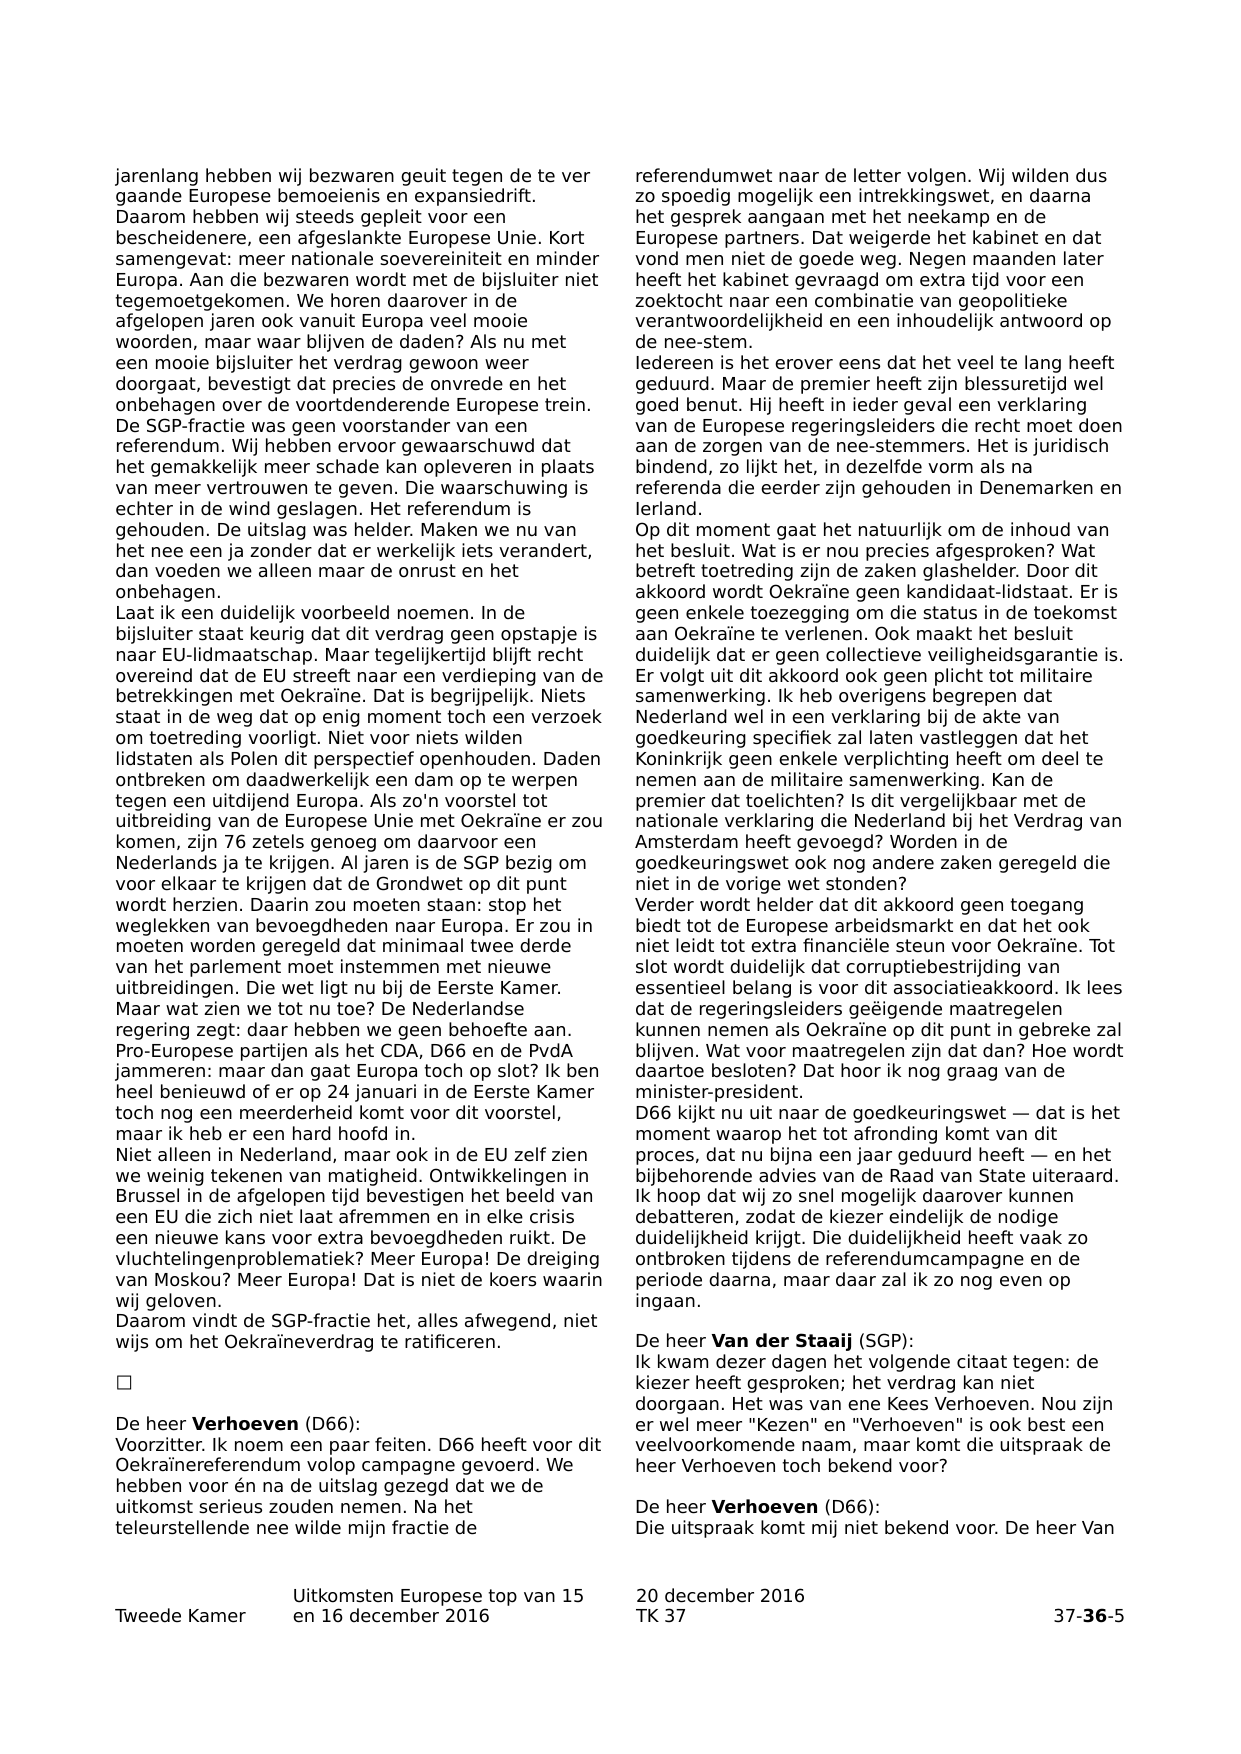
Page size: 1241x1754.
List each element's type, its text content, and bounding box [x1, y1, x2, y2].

text Die uitspraak komt mij niet bekend voor. De heer Van [635, 1518, 1125, 1538]
text D66 kijkt nu uit naar de goedkeuringswet — dat is het moment waarop het tot afronding komt van dit proces, dat nu bijna een jaar geduurd heeft — en het bijbehorende advies van de Raad van State uiteraard. Ik hoop dat wij zo snel mogelijk daarover kunnen debatteren, zodat de kiezer eindelijk de nodige duidelijkheid krijgt. Die duidelijkheid heeft vaak zo ontbroken tijdens de referendumcampagne en de periode daarna, maar daar zal ik zo nog even op ingaan. [635, 1103, 1125, 1311]
text Voorzitter. Ik noem een paar feiten. D66 heeft voor dit Oekraïnereferendum volop campagne gevoerd. We hebben voor én na de uitslag gezegd dat we de uitkomst serieus zouden nemen. Na het teleurstellende nee wilde mijn fractie de [115, 1434, 605, 1538]
text Iedereen is het erover eens dat het veel te lang heeft geduurd. Maar de premier heeft zijn blessuretijd wel goed benut. Hij heeft in ieder geval een verklaring van de Europese regeringsleiders die recht moet doen aan de zorgen van de nee-stemmers. Het is juridisch bindend, zo lijkt het, in dezelfde vorm als na referenda die eerder zijn gehouden in Denemarken en Ierland. [635, 353, 1125, 519]
text Daarom vindt de SGP-fractie het, alles afwegend, niet wijs om het Oekraïneverdrag te ratificeren. [115, 1311, 605, 1353]
text Niet alleen in Nederland, maar ook in de EU zelf zien we weinig tekenen van matigheid. Ontwikkelingen in Brussel in de afgelopen tijd bevestigen het beeld van een EU die zich niet laat afremmen en in elke crisis een nieuwe kans voor extra bevoegdheden ruikt. De vluchtelingenproblematiek? Meer Europa! De dreiging van Moskou? Meer Europa! Dat is niet de koers waarin wij geloven. [115, 1144, 605, 1311]
text Ik kwam dezer dagen het volgende citaat tegen: de kiezer heeft gesproken; het verdrag kan niet doorgaan. Het was van ene Kees Verhoeven. Nou zijn er wel meer "Kezen" en "Verhoeven" is ook best een veelvoorkomende naam, maar komt die uitspraak de heer Verhoeven toch bekend voor? [635, 1352, 1125, 1477]
text Laat ik een duidelijk voorbeeld noemen. In de bijsluiter staat keurig dat dit verdrag geen opstapje is naar EU-lidmaatschap. Maar tegelijkertijd blijft recht overeind dat de EU streeft naar een verdieping van de betrekkingen met Oekraïne. Dat is begrijpelijk. Niets staat in de weg dat op enig moment toch een verzoek om toetreding voorligt. Niet voor niets wilden lidstaten als Polen dit perspectief openhouden. Daden ontbreken om daadwerkelijk een dam op te werpen tegen een uitdijend Europa. Als zo'n voorstel tot uitbreiding van de Europese Unie met Oekraïne er zou komen, zijn 76 zetels genoeg om daarvoor een Nederlands ja te krijgen. Al jaren is de SGP bezig om voor elkaar te krijgen dat de Grondwet op dit punt wordt herzien. Daarin zou moeten staan: stop het weglekken van bevoegdheden naar Europa. Er zou in moeten worden geregeld dat minimaal twee derde van het parlement moet instemmen met nieuwe uitbreidingen. Die wet ligt nu bij de Eerste Kamer. Maar wat zien we tot nu toe? De Nederlandse regering zegt: daar hebben we geen behoefte aan. Pro-Europese partijen als het CDA, D66 en de PvdA jammeren: maar dan gaat Europa toch op slot? Ik ben heel benieuwd of er op 24 januari in de Eerste Kamer toch nog een meerderheid komt voor dit voorstel, maar ik heb er een hard hoofd in. [115, 603, 605, 1144]
text De heer Verhoeven (D66): [115, 1413, 605, 1434]
text ⬜ [115, 1373, 605, 1393]
text referendumwet naar de letter volgen. Wij wilden dus zo spoedig mogelijk een intrekkingswet, en daarna het gesprek aangaan met het neekamp en de Europese partners. Dat weigerde het kabinet en dat vond men niet de goede weg. Negen maanden later heeft het kabinet gevraagd om extra tijd voor een zoektocht naar een combinatie van geopolitieke verantwoordelijkheid en een inhoudelijk antwoord op de nee-stem. [635, 165, 1125, 353]
text jarenlang hebben wij bezwaren geuit tegen de te ver gaande Europese bemoeienis en expansiedrift. Daarom hebben wij steeds gepleit voor een bescheidenere, een afgeslankte Europese Unie. Kort samengevat: meer nationale soevereiniteit en minder Europa. Aan die bezwaren wordt met de bijsluiter niet tegemoetgekomen. We horen daarover in de afgelopen jaren ook vanuit Europa veel mooie woorden, maar waar blijven de daden? Als nu met een mooie bijsluiter het verdrag gewoon weer doorgaat, bevestigt dat precies de onvrede en het onbehagen over de voortdenderende Europese trein. [115, 165, 605, 415]
text De heer Verhoeven (D66): [635, 1497, 1125, 1518]
text Verder wordt helder dat dit akkoord geen toegang biedt tot de Europese arbeidsmarkt en dat het ook niet leidt tot extra financiële steun voor Oekraïne. Tot slot wordt duidelijk dat corruptiebestrijding van essentieel belang is voor dit associatieakkoord. Ik lees dat de regeringsleiders geëigende maatregelen kunnen nemen als Oekraïne op dit punt in gebreke zal blijven. Wat voor maatregelen zijn dat dan? Hoe wordt daartoe besloten? Dat hoor ik nog graag van de minister-president. [635, 894, 1125, 1103]
text Op dit moment gaat het natuurlijk om de inhoud van het besluit. Wat is er nou precies afgesproken? Wat betreft toetreding zijn de zaken glashelder. Door dit akkoord wordt Oekraïne geen kandidaat-lidstaat. Er is geen enkele toezegging om die status in de toekomst aan Oekraïne te verlenen. Ook maakt het besluit duidelijk dat er geen collectieve veiligheidsgarantie is. Er volgt uit dit akkoord ook geen plicht tot militaire samenwerking. Ik heb overigens begrepen dat Nederland wel in een verklaring bij de akte van goedkeuring specifiek zal laten vastleggen dat het Koninkrijk geen enkele verplichting heeft om deel te nemen aan de militaire samenwerking. Kan de premier dat toelichten? Is dit vergelijkbaar met de nationale verklaring die Nederland bij het Verdrag van Amsterdam heeft gevoegd? Worden in de goedkeuringswet ook nog andere zaken geregeld die niet in de vorige wet stonden? [635, 519, 1125, 894]
text De SGP-fractie was geen voorstander van een referendum. Wij hebben ervoor gewaarschuwd dat het gemakkelijk meer schade kan opleveren in plaats van meer vertrouwen te geven. Die waarschuwing is echter in de wind geslagen. Het referendum is gehouden. De uitslag was helder. Maken we nu van het nee een ja zonder dat er werkelijk iets verandert, dan voeden we alleen maar de onrust en het onbehagen. [115, 415, 605, 603]
text De heer Van der Staaij (SGP): [635, 1331, 1125, 1352]
